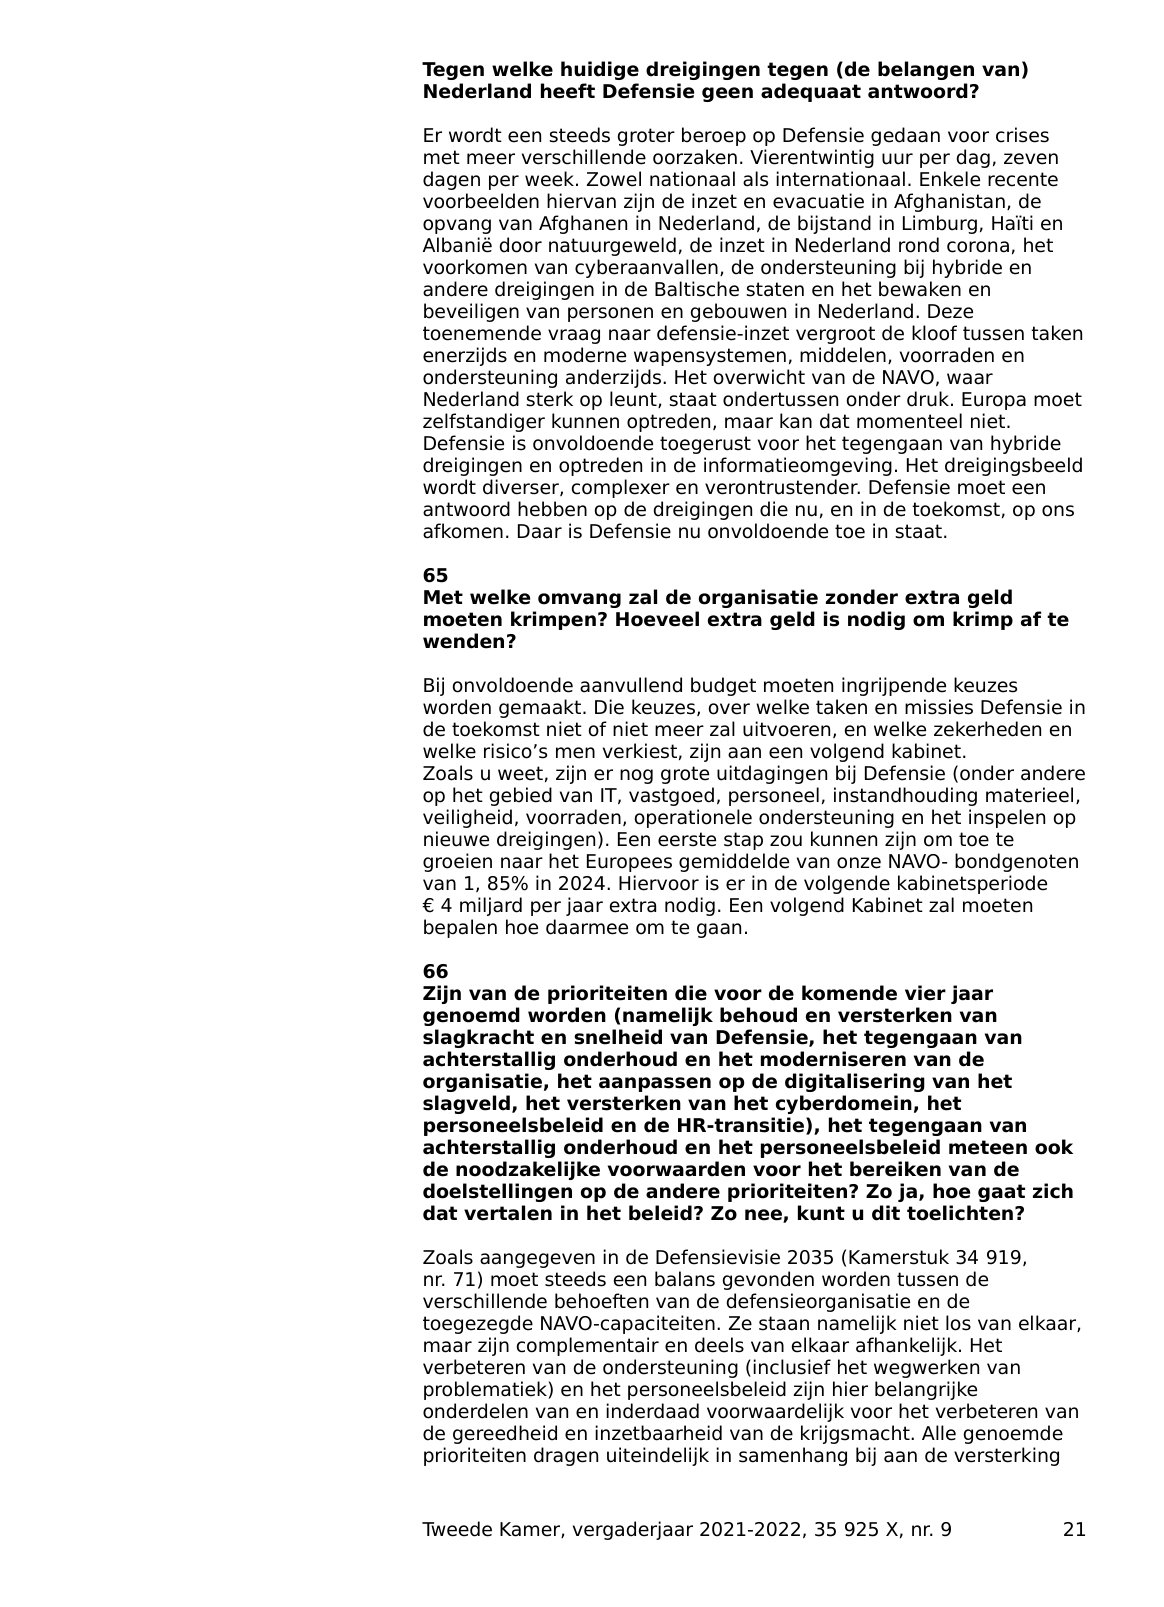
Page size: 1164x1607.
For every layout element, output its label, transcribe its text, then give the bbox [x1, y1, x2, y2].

text Zoals aangegeven in de Defensievisie 2035 (Kamerstuk 34 919, nr. 71) moet steeds een balans gevonden worden tussen de verschillende behoeften van de defensieorganisatie en de toegezegde NAVO-capaciteiten. Ze staan namelijk niet los van elkaar, maar zijn complementair en deels van elkaar afhankelijk. Het verbeteren van de ondersteuning (inclusief het wegwerken van problematiek) en het personeelsbeleid zijn hier belangrijke onderdelen van en inderdaad voorwaardelijk voor het verbeteren van de gereedheid en inzetbaarheid van de krijgsmacht. Alle genoemde prioriteiten dragen uiteindelijk in samenhang bij aan de versterking [422, 1247, 1087, 1467]
text 65 [422, 565, 1087, 587]
text 66 [422, 961, 1087, 983]
text Zijn van de prioriteiten die voor de komende vier jaar genoemd worden (namelijk behoud en versterken van slagkracht en snelheid van Defensie, het tegengaan van achterstallig onderhoud en het moderniseren van de organisatie, het aanpassen op de digitalisering van het slagveld, het versterken van het cyberdomein, het personeelsbeleid en de HR-transitie), het tegengaan van achterstallig onderhoud en het personeelsbeleid meteen ook de noodzakelijke voorwaarden voor het bereiken van de doelstellingen op de andere prioriteiten? Zo ja, hoe gaat zich dat vertalen in het beleid? Zo nee, kunt u dit toelichten? [422, 983, 1087, 1225]
text Zoals u weet, zijn er nog grote uitdagingen bij Defensie (onder andere op het gebied van IT, vastgoed, personeel, instandhouding materieel, veiligheid, voorraden, operationele ondersteuning en het inspelen op nieuwe dreigingen). Een eerste stap zou kunnen zijn om toe te groeien naar het Europees gemiddelde van onze NAVO- bondgenoten van 1, 85% in 2024. Hiervoor is er in de volgende kabinetsperiode € 4 miljard per jaar extra nodig. Een volgend Kabinet zal moeten bepalen hoe daarmee om te gaan. [422, 763, 1087, 939]
text Bij onvoldoende aanvullend budget moeten ingrijpende keuzes worden gemaakt. Die keuzes, over welke taken en missies Defensie in de toekomst niet of niet meer zal uitvoeren, en welke zekerheden en welke risico’s men verkiest, zijn aan een volgend kabinet. [422, 675, 1087, 763]
text Met welke omvang zal de organisatie zonder extra geld moeten krimpen? Hoeveel extra geld is nodig om krimp af te wenden? [422, 587, 1087, 653]
text Er wordt een steeds groter beroep op Defensie gedaan voor crises met meer verschillende oorzaken. Vierentwintig uur per dag, zeven dagen per week. Zowel nationaal als internationaal. Enkele recente voorbeelden hiervan zijn de inzet en evacuatie in Afghanistan, de opvang van Afghanen in Nederland, de bijstand in Limburg, Haïti en Albanië door natuurgeweld, de inzet in Nederland rond corona, het voorkomen van cyberaanvallen, de ondersteuning bij hybride en andere dreigingen in de Baltische staten en het bewaken en beveiligen van personen en gebouwen in Nederland. Deze toenemende vraag naar defensie-inzet vergroot de kloof tussen taken enerzijds en moderne wapensystemen, middelen, voorraden en ondersteuning anderzijds. Het overwicht van de NAVO, waar Nederland sterk op leunt, staat ondertussen onder druk. Europa moet zelfstandiger kunnen optreden, maar kan dat momenteel niet. Defensie is onvoldoende toegerust voor het tegengaan van hybride dreigingen en optreden in de informatieomgeving. Het dreigingsbeeld wordt diverser, complexer en verontrustender. Defensie moet een antwoord hebben op de dreigingen die nu, en in de toekomst, op ons afkomen. Daar is Defensie nu onvoldoende toe in staat. [422, 125, 1087, 543]
text Tegen welke huidige dreigingen tegen (de belangen van) Nederland heeft Defensie geen adequaat antwoord? [422, 59, 1087, 103]
